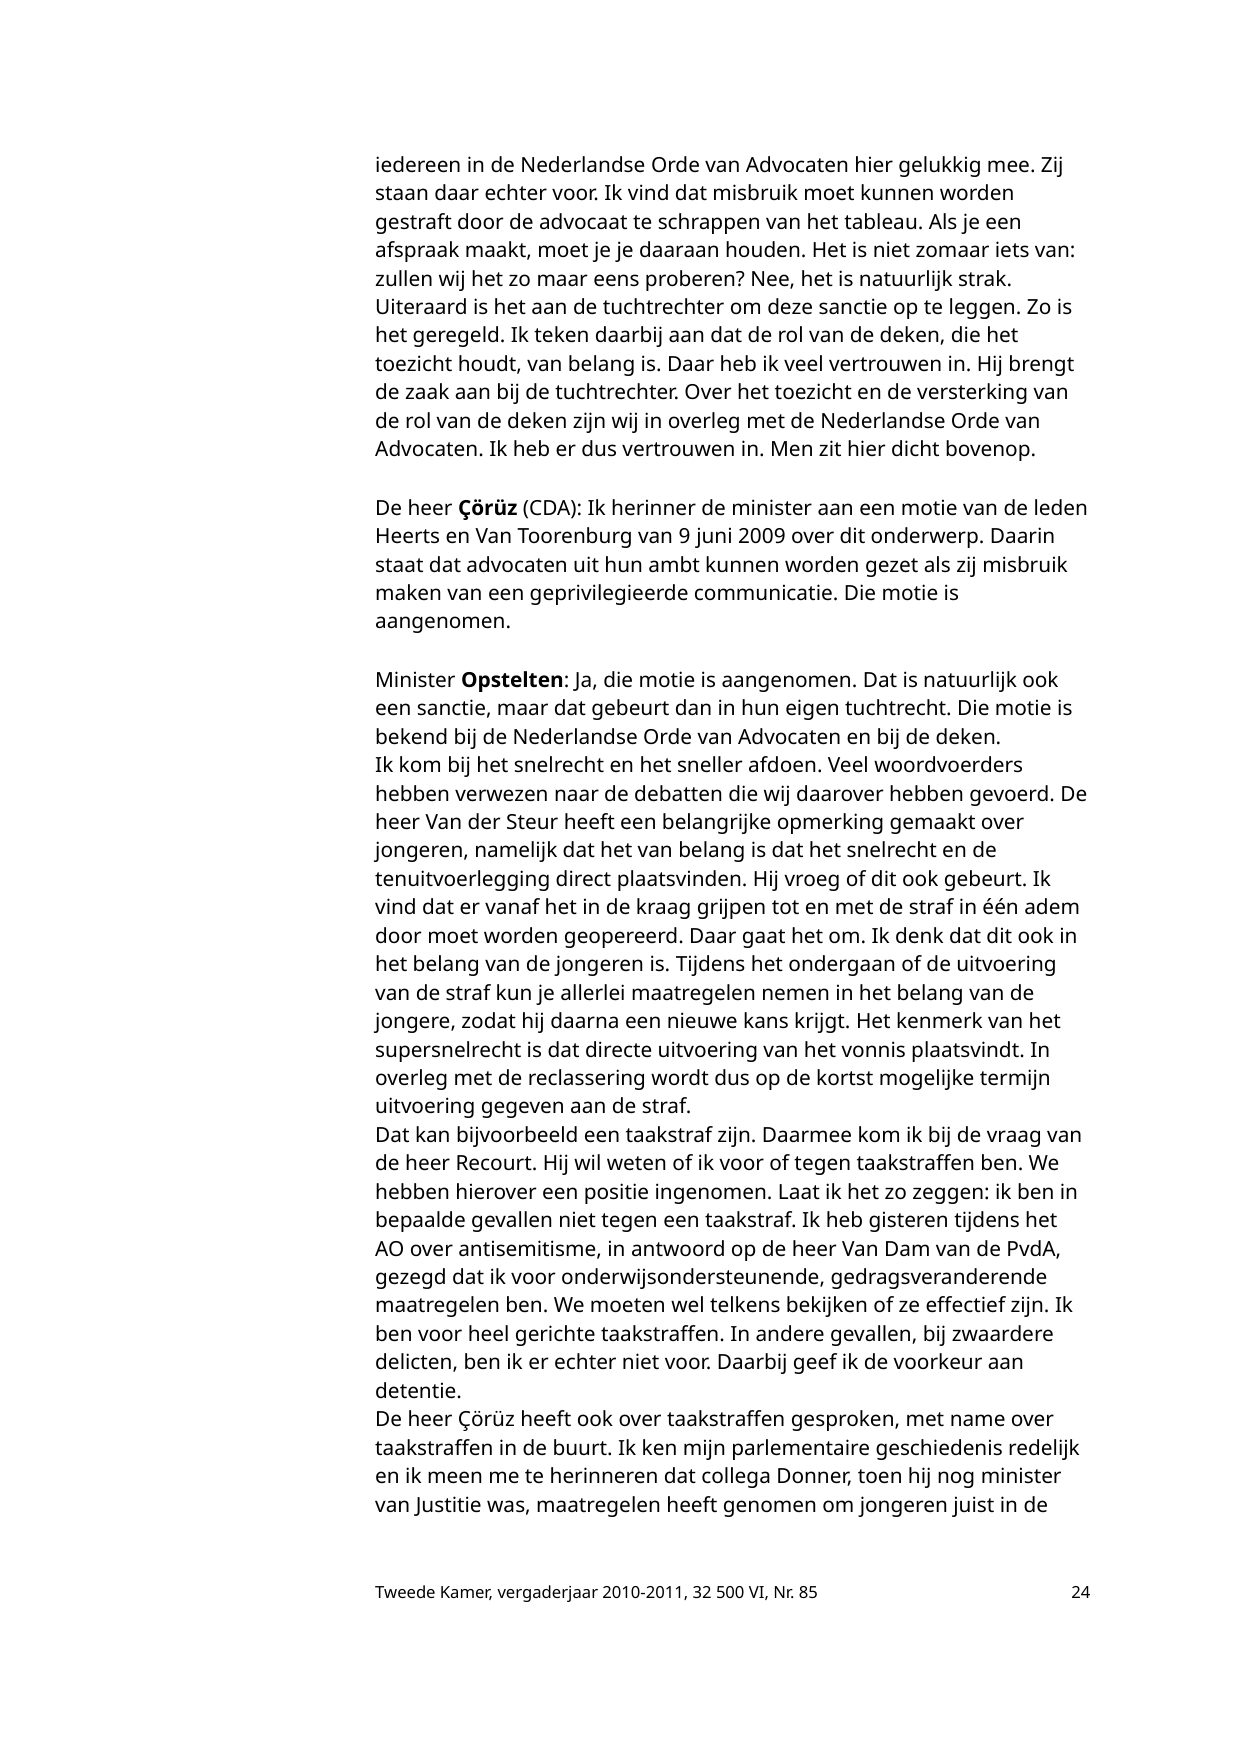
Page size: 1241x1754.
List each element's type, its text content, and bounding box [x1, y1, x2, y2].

text Minister Opstelten: Ja, die motie is aangenomen. Dat is natuurlijk ook een sanctie, maar dat gebeurt dan in hun eigen tuchtrecht. Die motie is bekend bij de Nederlandse Orde van Advocaten en bij de deken. [375, 665, 1090, 750]
text Ik kom bij het snelrecht en het sneller afdoen. Veel woordvoerders hebben verwezen naar de debatten die wij daarover hebben gevoerd. De heer Van der Steur heeft een belangrijke opmerking gemaakt over jongeren, namelijk dat het van belang is dat het snelrecht en de tenuitvoerlegging direct plaatsvinden. Hij vroeg of dit ook gebeurt. Ik vind dat er vanaf het in de kraag grijpen tot en met de straf in één adem door moet worden geopereerd. Daar gaat het om. Ik denk dat dit ook in het belang van de jongeren is. Tijdens het ondergaan of de uitvoering van de straf kun je allerlei maatregelen nemen in het belang van de jongere, zodat hij daarna een nieuwe kans krijgt. Het kenmerk van het supersnelrecht is dat directe uitvoering van het vonnis plaatsvindt. In overleg met de reclassering wordt dus op de kortst mogelijke termijn uitvoering gegeven aan de straf. [375, 750, 1090, 1120]
text De heer Çörüz (CDA): Ik herinner de minister aan een motie van de leden Heerts en Van Toorenburg van 9 juni 2009 over dit onderwerp. Daarin staat dat advocaten uit hun ambt kunnen worden gezet als zij misbruik maken van een geprivilegieerde communicatie. Die motie is aangenomen. [375, 493, 1090, 635]
text Dat kan bijvoorbeeld een taakstraf zijn. Daarmee kom ik bij de vraag van de heer Recourt. Hij wil weten of ik voor of tegen taakstraffen ben. We hebben hierover een positie ingenomen. Laat ik het zo zeggen: ik ben in bepaalde gevallen niet tegen een taakstraf. Ik heb gisteren tijdens het AO over antisemitisme, in antwoord op de heer Van Dam van de PvdA, gezegd dat ik voor onderwijsondersteunende, gedragsveranderende maatregelen ben. We moeten wel telkens bekijken of ze effectief zijn. Ik ben voor heel gerichte taakstraffen. In andere gevallen, bij zwaardere delicten, ben ik er echter niet voor. Daarbij geef ik de voorkeur aan detentie. [375, 1120, 1090, 1404]
text De heer Çörüz heeft ook over taakstraffen gesproken, met name over taakstraffen in de buurt. Ik ken mijn parlementaire geschiedenis redelijk en ik meen me te herinneren dat collega Donner, toen hij nog minister van Justitie was, maatregelen heeft genomen om jongeren juist in de [375, 1404, 1090, 1518]
text iedereen in de Nederlandse Orde van Advocaten hier gelukkig mee. Zij staan daar echter voor. Ik vind dat misbruik moet kunnen worden gestraft door de advocaat te schrappen van het tableau. Als je een afspraak maakt, moet je je daaraan houden. Het is niet zomaar iets van: zullen wij het zo maar eens proberen? Nee, het is natuurlijk strak. Uiteraard is het aan de tuchtrechter om deze sanctie op te leggen. Zo is het geregeld. Ik teken daarbij aan dat de rol van de deken, die het toezicht houdt, van belang is. Daar heb ik veel vertrouwen in. Hij brengt de zaak aan bij de tuchtrechter. Over het toezicht en de versterking van de rol van de deken zijn wij in overleg met de Nederlandse Orde van Advocaten. Ik heb er dus vertrouwen in. Men zit hier dicht bovenop. [375, 150, 1090, 463]
